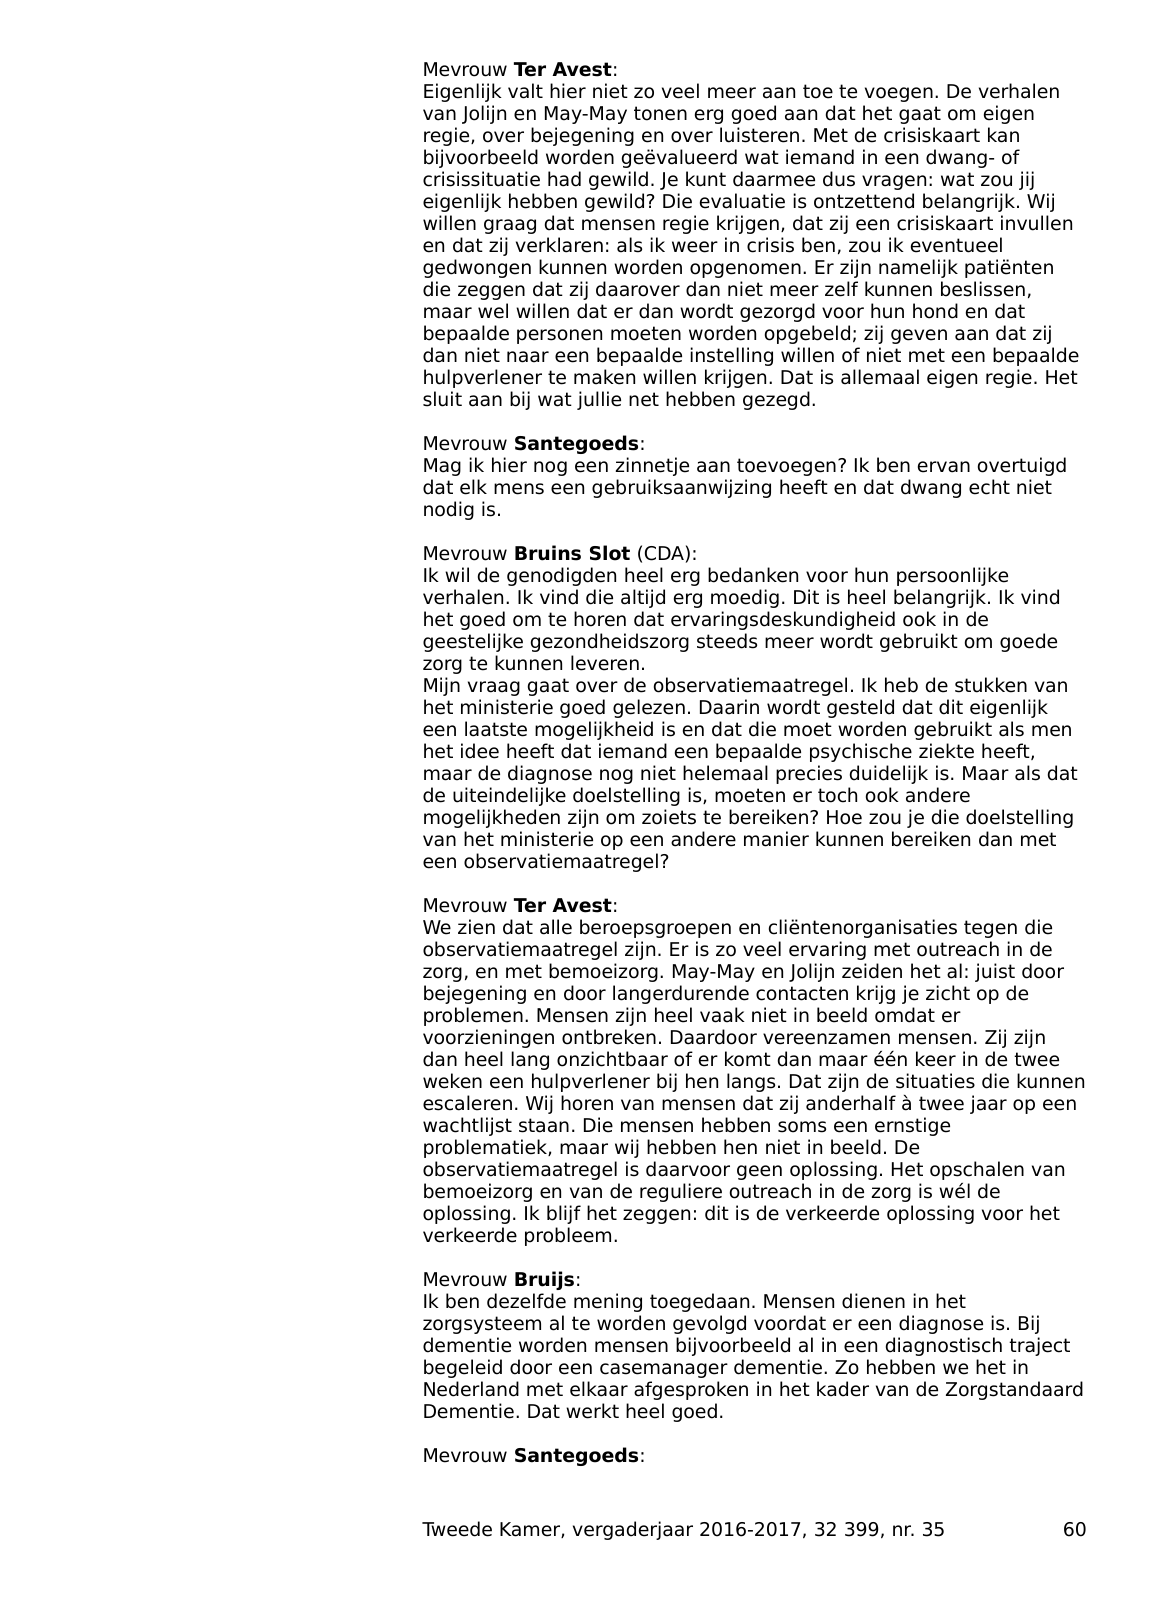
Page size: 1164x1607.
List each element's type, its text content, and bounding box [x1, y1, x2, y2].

text Ik ben dezelfde mening toegedaan. Mensen dienen in het zorgsysteem al te worden gevolgd voordat er een diagnose is. Bij dementie worden mensen bijvoorbeeld al in een diagnostisch traject begeleid door een casemanager dementie. Zo hebben we het in Nederland met elkaar afgesproken in het kader van de Zorgstandaard Dementie. Dat werkt heel goed. [422, 1291, 1087, 1423]
text Mevrouw Bruijs: [422, 1269, 1087, 1291]
text Mag ik hier nog een zinnetje aan toevoegen? Ik ben ervan overtuigd dat elk mens een gebruiksaanwijzing heeft en dat dwang echt niet nodig is. [422, 455, 1087, 521]
text Eigenlijk valt hier niet zo veel meer aan toe te voegen. De verhalen van Jolijn en May-May tonen erg goed aan dat het gaat om eigen regie, over bejegening en over luisteren. Met de crisiskaart kan bijvoorbeeld worden geëvalueerd wat iemand in een dwang- of crisissituatie had gewild. Je kunt daarmee dus vragen: wat zou jij eigenlijk hebben gewild? Die evaluatie is ontzettend belangrijk. Wij willen graag dat mensen regie krijgen, dat zij een crisiskaart invullen en dat zij verklaren: als ik weer in crisis ben, zou ik eventueel gedwongen kunnen worden opgenomen. Er zijn namelijk patiënten die zeggen dat zij daarover dan niet meer zelf kunnen beslissen, maar wel willen dat er dan wordt gezorgd voor hun hond en dat bepaalde personen moeten worden opgebeld; zij geven aan dat zij dan niet naar een bepaalde instelling willen of niet met een bepaalde hulpverlener te maken willen krijgen. Dat is allemaal eigen regie. Het sluit aan bij wat jullie net hebben gezegd. [422, 81, 1087, 411]
text Mevrouw Ter Avest: [422, 895, 1087, 917]
text Mevrouw Ter Avest: [422, 59, 1087, 81]
text Mevrouw Santegoeds: [422, 433, 1087, 455]
text Ik wil de genodigden heel erg bedanken voor hun persoonlijke verhalen. Ik vind die altijd erg moedig. Dit is heel belangrijk. Ik vind het goed om te horen dat ervaringsdeskundigheid ook in de geestelijke gezondheidszorg steeds meer wordt gebruikt om goede zorg te kunnen leveren. [422, 565, 1087, 675]
text Mevrouw Santegoeds: [422, 1445, 1087, 1467]
text Mevrouw Bruins Slot (CDA): [422, 543, 1087, 565]
text We zien dat alle beroepsgroepen en cliëntenorganisaties tegen die observatiemaatregel zijn. Er is zo veel ervaring met outreach in de zorg, en met bemoeizorg. May-May en Jolijn zeiden het al: juist door bejegening en door langerdurende contacten krijg je zicht op de problemen. Mensen zijn heel vaak niet in beeld omdat er voorzieningen ontbreken. Daardoor vereenzamen mensen. Zij zijn dan heel lang onzichtbaar of er komt dan maar één keer in de twee weken een hulpverlener bij hen langs. Dat zijn de situaties die kunnen escaleren. Wij horen van mensen dat zij anderhalf à twee jaar op een wachtlijst staan. Die mensen hebben soms een ernstige problematiek, maar wij hebben hen niet in beeld. De observatiemaatregel is daarvoor geen oplossing. Het opschalen van bemoeizorg en van de reguliere outreach in de zorg is wél de oplossing. Ik blijf het zeggen: dit is de verkeerde oplossing voor het verkeerde probleem. [422, 917, 1087, 1247]
text Mijn vraag gaat over de observatiemaatregel. Ik heb de stukken van het ministerie goed gelezen. Daarin wordt gesteld dat dit eigenlijk een laatste mogelijkheid is en dat die moet worden gebruikt als men het idee heeft dat iemand een bepaalde psychische ziekte heeft, maar de diagnose nog niet helemaal precies duidelijk is. Maar als dat de uiteindelijke doelstelling is, moeten er toch ook andere mogelijkheden zijn om zoiets te bereiken? Hoe zou je die doelstelling van het ministerie op een andere manier kunnen bereiken dan met een observatiemaatregel? [422, 675, 1087, 873]
